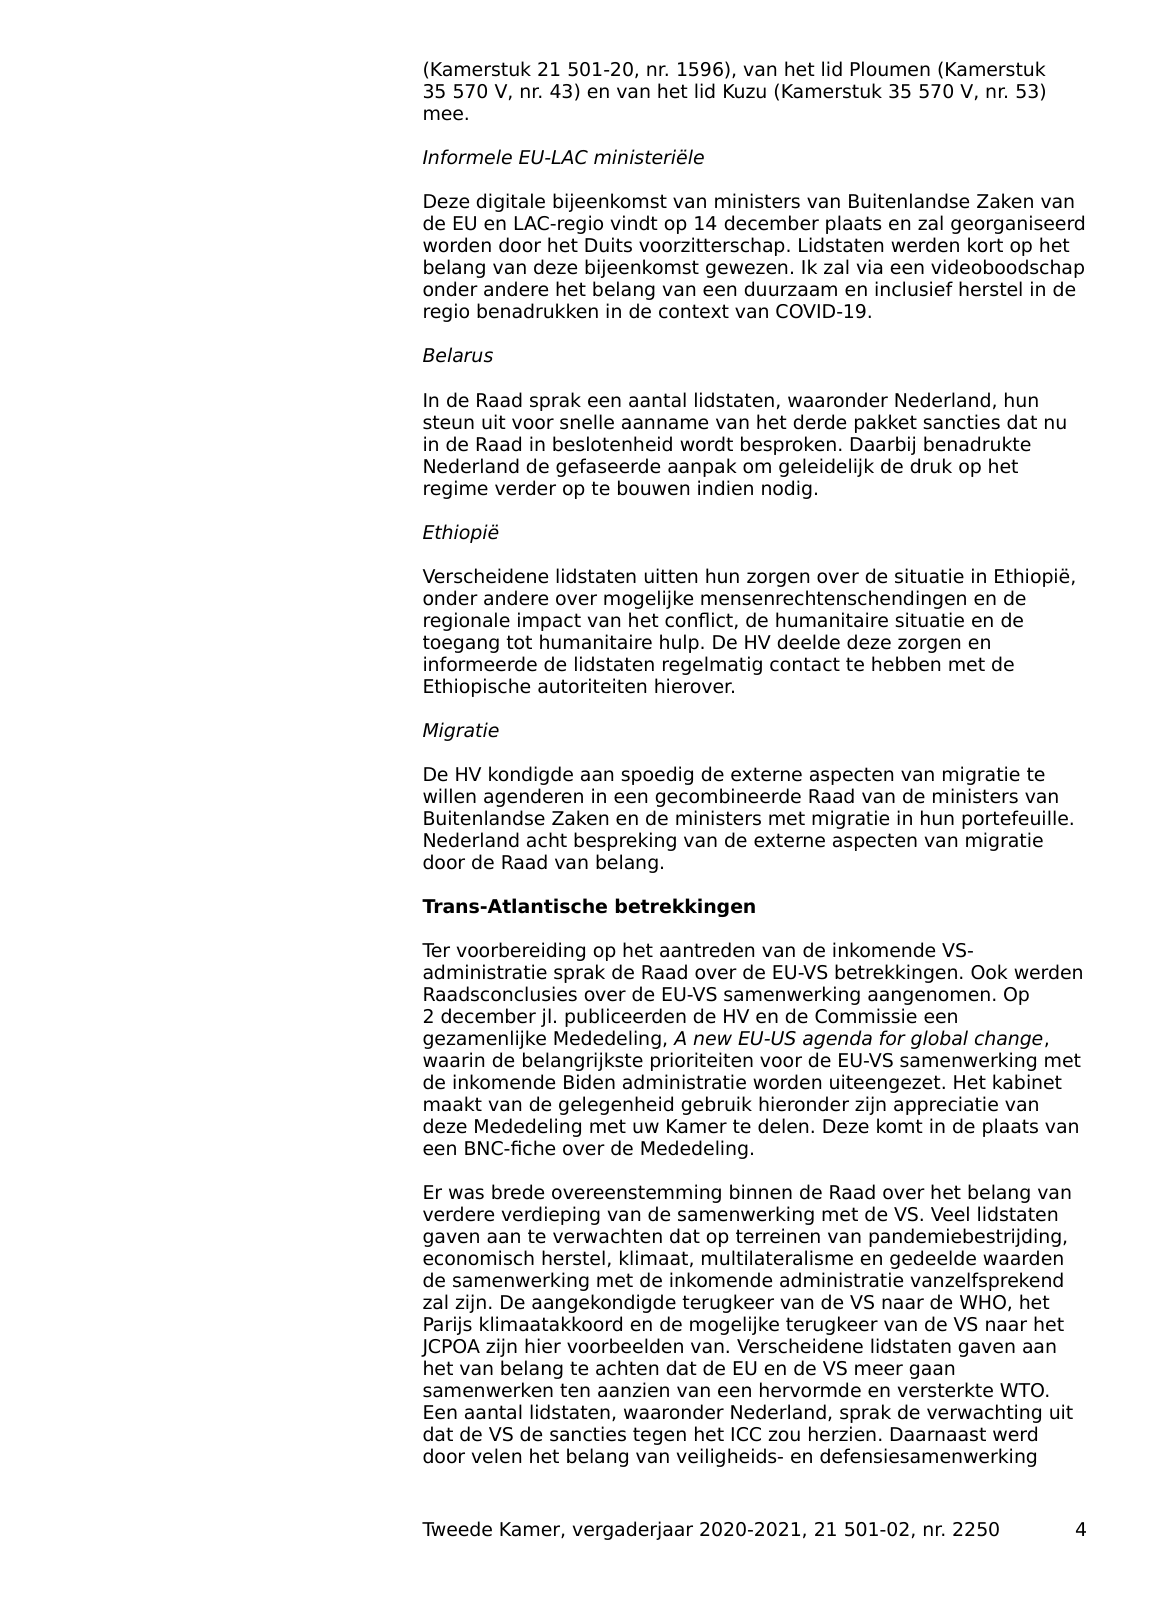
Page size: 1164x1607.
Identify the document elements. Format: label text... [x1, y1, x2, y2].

text Deze digitale bijeenkomst van ministers van Buitenlandse Zaken van de EU en LAC-regio vindt op 14 december plaats en zal georganiseerd worden door het Duits voorzitterschap. Lidstaten werden kort op het belang van deze bijeenkomst gewezen. Ik zal via een videoboodschap onder andere het belang van een duurzaam en inclusief herstel in de regio benadrukken in de context van COVID-19. [422, 191, 1087, 323]
text Verscheidene lidstaten uitten hun zorgen over de situatie in Ethiopië, onder andere over mogelijke mensenrechtenschendingen en de regionale impact van het conflict, de humanitaire situatie en de toegang tot humanitaire hulp. De HV deelde deze zorgen en informeerde de lidstaten regelmatig contact te hebben met de Ethiopische autoriteiten hierover. [422, 566, 1087, 698]
subtitle Migratie [422, 720, 1087, 742]
text De HV kondigde aan spoedig de externe aspecten van migratie te willen agenderen in een gecombineerde Raad van de ministers van Buitenlandse Zaken en de ministers met migratie in hun portefeuille. Nederland acht bespreking van de externe aspecten van migratie door de Raad van belang. [422, 764, 1087, 874]
subtitle Informele EU-LAC ministeriële [422, 147, 1087, 169]
text (Kamerstuk 21 501-20, nr. 1596), van het lid Ploumen (Kamerstuk 35 570 V, nr. 43) en van het lid Kuzu (Kamerstuk 35 570 V, nr. 53) mee. [422, 59, 1087, 125]
subtitle Trans-Atlantische betrekkingen [422, 896, 1087, 918]
text Er was brede overeenstemming binnen de Raad over het belang van verdere verdieping van de samenwerking met de VS. Veel lidstaten gaven aan te verwachten dat op terreinen van pandemiebestrijding, economisch herstel, klimaat, multilateralisme en gedeelde waarden de samenwerking met de inkomende administratie vanzelfsprekend zal zijn. De aangekondigde terugkeer van de VS naar de WHO, het Parijs klimaatakkoord en de mogelijke terugkeer van de VS naar het JCPOA zijn hier voorbeelden van. Verscheidene lidstaten gaven aan het van belang te achten dat de EU en de VS meer gaan samenwerken ten aanzien van een hervormde en versterkte WTO. Een aantal lidstaten, waaronder Nederland, sprak de verwachting uit dat de VS de sancties tegen het ICC zou herzien. Daarnaast werd door velen het belang van veiligheids- en defensiesamenwerking [422, 1182, 1087, 1468]
text In de Raad sprak een aantal lidstaten, waaronder Nederland, hun steun uit voor snelle aanname van het derde pakket sancties dat nu in de Raad in beslotenheid wordt besproken. Daarbij benadrukte Nederland de gefaseerde aanpak om geleidelijk de druk op het regime verder op te bouwen indien nodig. [422, 389, 1087, 499]
subtitle Belarus [422, 345, 1087, 367]
text Ter voorbereiding op het aantreden van de inkomende VS-administratie sprak de Raad over de EU-VS betrekkingen. Ook werden Raadsconclusies over de EU-VS samenwerking aangenomen. Op 2 december jl. publiceerden de HV en de Commissie een gezamenlijke Mededeling, A new EU-US agenda for global change, waarin de belangrijkste prioriteiten voor de EU-VS samenwerking met de inkomende Biden administratie worden uiteengezet. Het kabinet maakt van de gelegenheid gebruik hieronder zijn appreciatie van deze Mededeling met uw Kamer te delen. Deze komt in de plaats van een BNC-fiche over de Mededeling. [422, 940, 1087, 1160]
subtitle Ethiopië [422, 522, 1087, 544]
